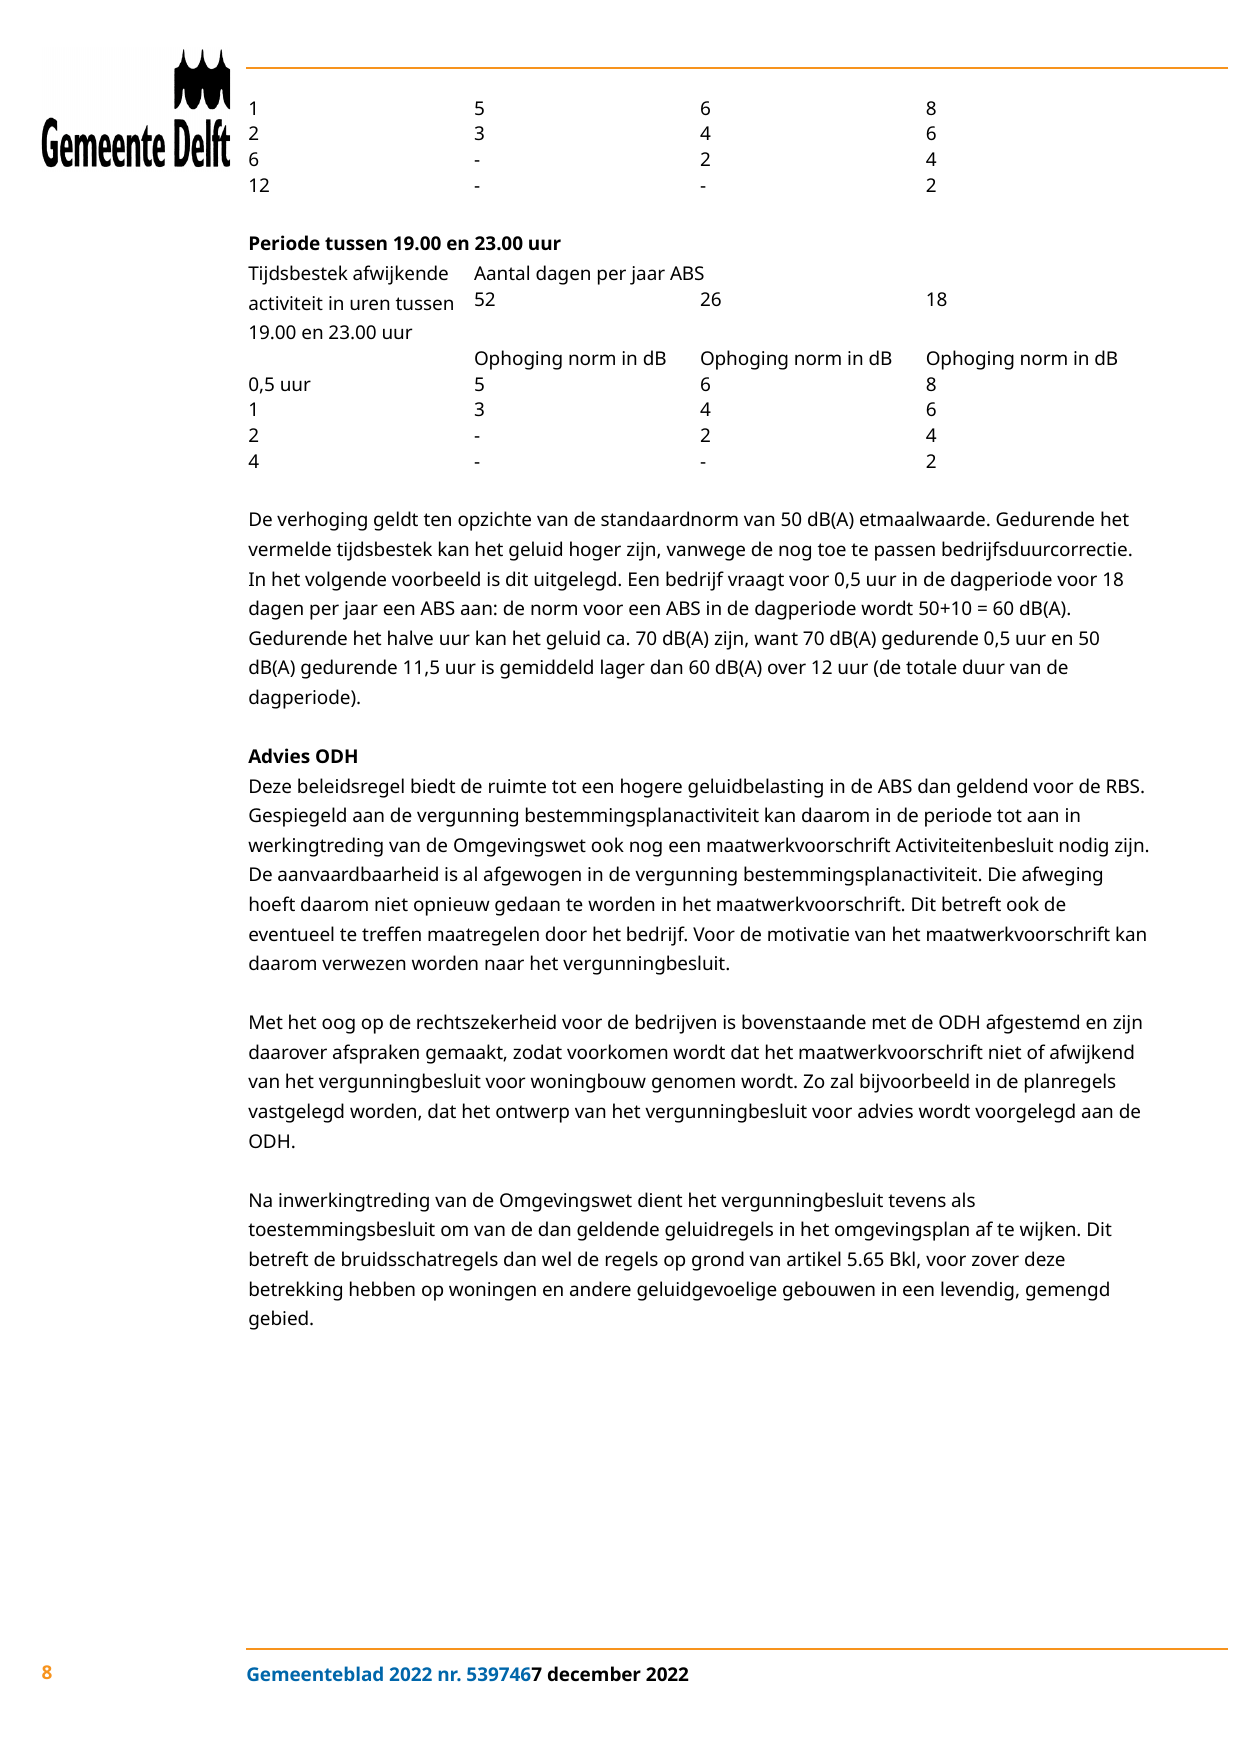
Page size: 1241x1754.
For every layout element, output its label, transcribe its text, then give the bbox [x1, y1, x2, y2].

table_cell 2 [926, 448, 1152, 474]
table_cell - [700, 448, 926, 474]
table_cell 6 [926, 397, 1152, 422]
table_cell 6 [926, 121, 1152, 146]
table_cell 2 [248, 121, 474, 146]
text De verhoging geldt ten opzichte van de standaardnorm van 50 dB(A) etmaalwaarde. Gedurende het vermelde tijdsbestek kan het geluid hoger zijn, vanwege de nog toe te passen bedrijfsduurcorrectie. In het volgende voorbeeld is dit uitgelegd. Een bedrijf vraagt voor 0,5 uur in de dagperiode voor 18 dagen per jaar een ABS aan: de norm voor een ABS in de dagperiode wordt 50+10 = 60 dB(A). Gedurende het halve uur kan het geluid ca. 70 dB(A) zijn, want 70 dB(A) gedurende 0,5 uur en 50 dB(A) gedurende 11,5 uur is gemiddeld lager dan 60 dB(A) over 12 uur (de totale duur van de dagperiode). [248, 507, 1152, 710]
table_cell 6 [248, 146, 474, 172]
table_cell Ophoging norm in dB [700, 345, 926, 371]
table_cell 8 [926, 371, 1152, 397]
text Met het oog op de rechtszekerheid voor de bedrijven is bovenstaande met de ODH afgestemd en zijn daarover afspraken gemaakt, zodat voorkomen wordt dat het maatwerkvoorschrift niet of afwijkend van het vergunningbesluit voor woningbouw genomen wordt. Zo zal bijvoorbeeld in de planregels vastgelegd worden, dat het ontwerp van het vergunningbesluit voor advies wordt voorgelegd aan de ODH. [248, 1009, 1152, 1153]
table_cell 4 [926, 146, 1152, 172]
table_header Tijdsbestek afwijkende activiteit in uren tussen 19.00 en 23.00 uur [248, 260, 474, 345]
table_cell 1 [248, 397, 474, 422]
table_cell 3 [474, 397, 700, 422]
table_cell 4 [700, 121, 926, 146]
table_cell 2 [700, 422, 926, 448]
table_cell 52 [474, 286, 700, 345]
table_cell 4 [700, 397, 926, 422]
table_cell 4 [926, 422, 1152, 448]
table_cell 26 [700, 286, 926, 345]
table_cell - [474, 172, 700, 198]
picture [41, 47, 231, 172]
text Advies ODH [248, 743, 1152, 769]
table_cell 8 [926, 95, 1152, 121]
table_cell 5 [474, 95, 700, 121]
table_cell - [474, 146, 700, 172]
text Deze beleidsregel biedt de ruimte tot een hogere geluidbelasting in de ABS dan geldend voor de RBS. Gespiegeld aan de vergunning bestemmingsplanactiviteit kan daarom in de periode tot aan in werkingtreding van de Omgevingswet ook nog een maatwerkvoorschrift Activiteitenbesluit nodig zijn. De aanvaardbaarheid is al afgewogen in de vergunning bestemmingsplanactiviteit. Die afweging hoeft daarom niet opnieuw gedaan te worden in het maatwerkvoorschrift. Dit betreft ook de eventueel te treffen maatregelen door het bedrijf. Voor de motivatie van het maatwerkvoorschrift kan daarom verwezen worden naar het vergunningbesluit. [248, 773, 1152, 976]
table_cell - [474, 448, 700, 474]
table_cell [248, 345, 474, 371]
table_cell 2 [700, 146, 926, 172]
table_cell 12 [248, 172, 474, 198]
table_cell 5 [474, 371, 700, 397]
text Periode tussen 19.00 en 23.00 uur [248, 231, 1152, 256]
table_cell 2 [248, 422, 474, 448]
table_cell 4 [248, 448, 474, 474]
table_cell 18 [926, 286, 1152, 345]
table_cell 6 [700, 371, 926, 397]
table_cell Ophoging norm in dB [926, 345, 1152, 371]
table_cell Ophoging norm in dB [474, 345, 700, 371]
table_cell - [700, 172, 926, 198]
table_cell 0,5 uur [248, 371, 474, 397]
table_cell - [474, 422, 700, 448]
table_cell 6 [700, 95, 926, 121]
table_cell 1 [248, 95, 474, 121]
table_cell 3 [474, 121, 700, 146]
table_header Aantal dagen per jaar ABS [474, 260, 1152, 286]
text Na inwerkingtreding van de Omgevingswet dient het vergunningbesluit tevens als toestemmingsbesluit om van de dan geldende geluidregels in het omgevingsplan af te wijken. Dit betreft de bruidsschatregels dan wel de regels op grond van artikel 5.65 Bkl, voor zover deze betrekking hebben op woningen en andere geluidgevoelige gebouwen in een levendig, gemengd gebied. [248, 1187, 1152, 1331]
table_cell 2 [926, 172, 1152, 198]
